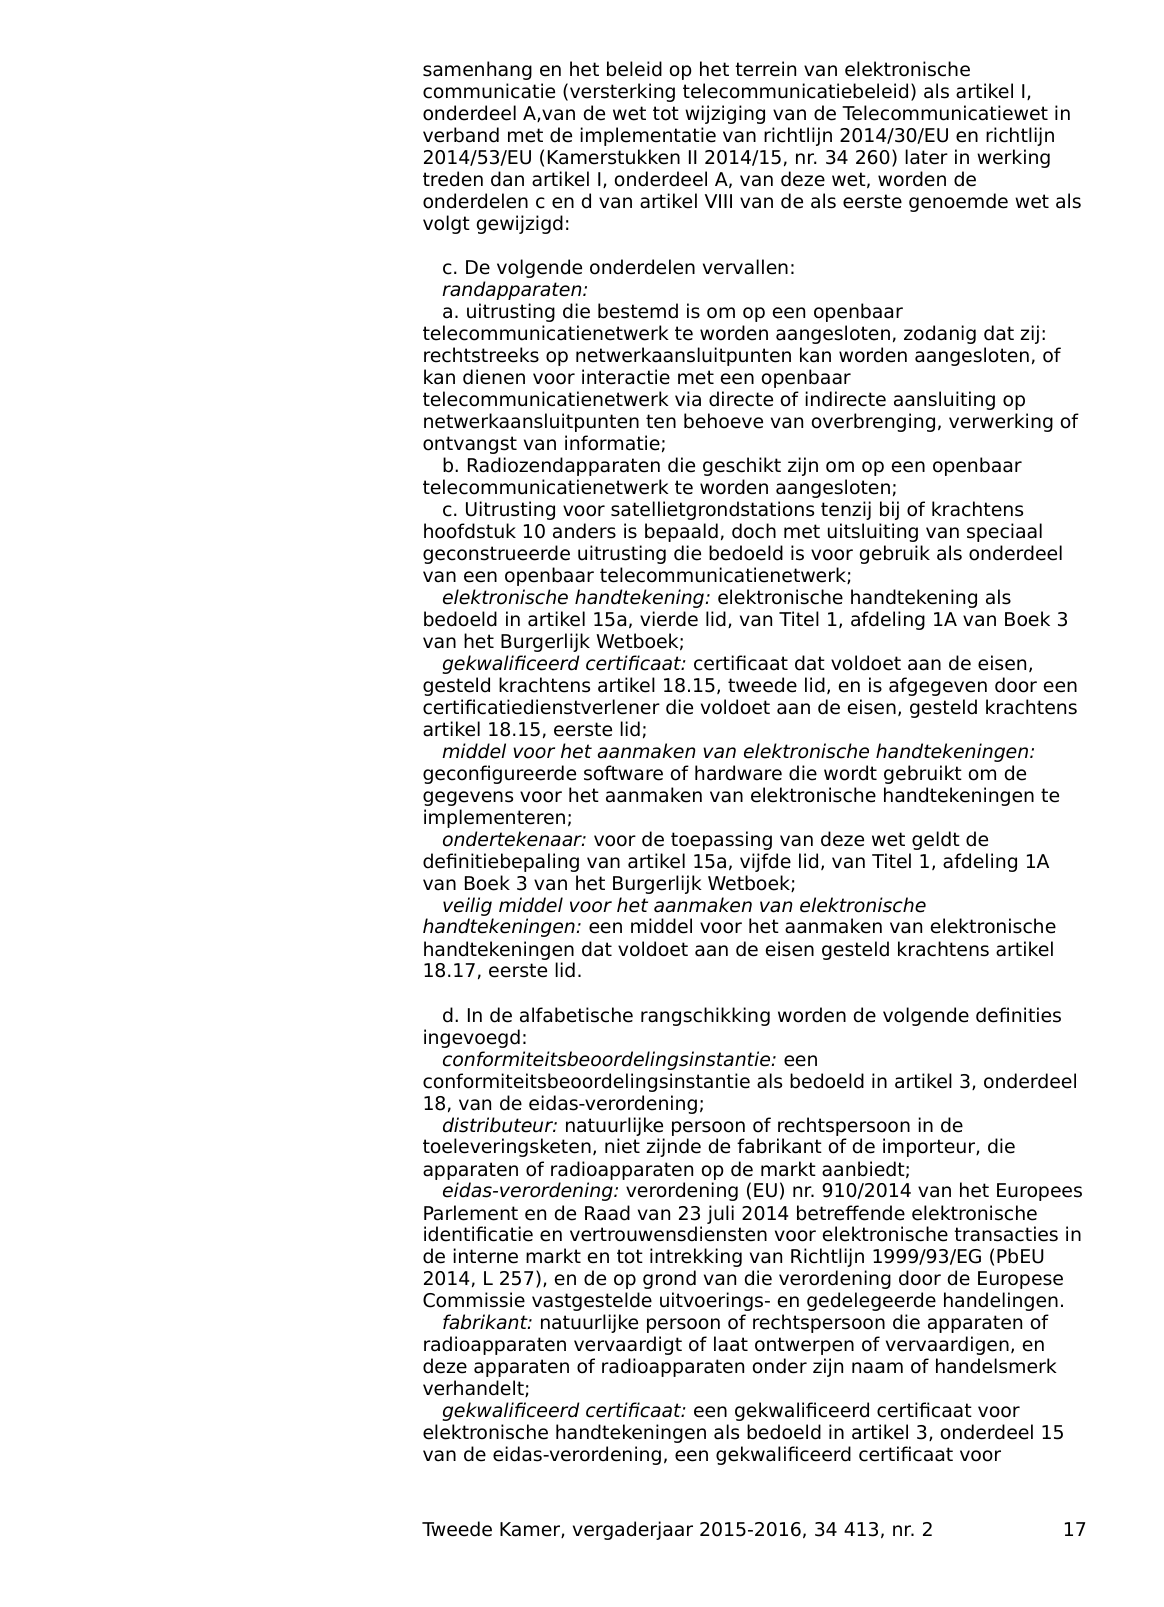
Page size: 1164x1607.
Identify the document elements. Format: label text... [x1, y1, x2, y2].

text middel voor het aanmaken van elektronische handtekeningen: geconfigureerde software of hardware die wordt gebruikt om de gegevens voor het aanmaken van elektronische handtekeningen te implementeren; [422, 741, 1087, 828]
text c. Uitrusting voor satellietgrondstations tenzij bij of krachtens hoofdstuk 10 anders is bepaald, doch met uitsluiting van speciaal geconstrueerde uitrusting die bedoeld is voor gebruik als onderdeel van een openbaar telecommunicatienetwerk; [422, 499, 1087, 587]
text conformiteitsbeoordelingsinstantie: een conformiteitsbeoordelingsinstantie als bedoeld in artikel 3, onderdeel 18, van de eidas-verordening; [422, 1048, 1087, 1114]
text fabrikant: natuurlijke persoon of rechtspersoon die apparaten of radioapparaten vervaardigt of laat ontwerpen of vervaardigen, en deze apparaten of radioapparaten onder zijn naam of handelsmerk verhandelt; [422, 1312, 1087, 1400]
text elektronische handtekening: elektronische handtekening als bedoeld in artikel 15a, vierde lid, van Titel 1, afdeling 1A van Boek 3 van het Burgerlijk Wetboek; [422, 587, 1087, 653]
text ondertekenaar: voor de toepassing van deze wet geldt de definitiebepaling van artikel 15a, vijfde lid, van Titel 1, afdeling 1A van Boek 3 van het Burgerlijk Wetboek; [422, 828, 1087, 894]
text b. Radiozendapparaten die geschikt zijn om op een openbaar telecommunicatienetwerk te worden aangesloten; [422, 455, 1087, 499]
text d. In de alfabetische rangschikking worden de volgende definities ingevoegd: [422, 1004, 1087, 1048]
text veilig middel voor het aanmaken van elektronische handtekeningen: een middel voor het aanmaken van elektronische handtekeningen dat voldoet aan de eisen gesteld krachtens artikel 18.17, eerste lid. [422, 894, 1087, 982]
text eidas-verordening: verordening (EU) nr. 910/2014 van het Europees Parlement en de Raad van 23 juli 2014 betreffende elektronische identificatie en vertrouwensdiensten voor elektronische transacties in de interne markt en tot intrekking van Richtlijn 1999/93/EG (PbEU 2014, L 257), en de op grond van die verordening door de Europese Commissie vastgestelde uitvoerings- en gedelegeerde handelingen. [422, 1180, 1087, 1312]
text samenhang en het beleid op het terrein van elektronische communicatie (versterking telecommunicatiebeleid) als artikel I, onderdeel A,van de wet tot wijziging van de Telecommunicatiewet in verband met de implementatie van richtlijn 2014/30/EU en richtlijn 2014/53/EU (Kamerstukken II 2014/15, nr. 34 260) later in werking treden dan artikel I, onderdeel A, van deze wet, worden de onderdelen c en d van artikel VIII van de als eerste genoemde wet als volgt gewijzigd: [422, 59, 1087, 235]
text c. De volgende onderdelen vervallen: [422, 257, 1087, 279]
text a. uitrusting die bestemd is om op een openbaar telecommunicatienetwerk te worden aangesloten, zodanig dat zij: rechtstreeks op netwerkaansluitpunten kan worden aangesloten, of kan dienen voor interactie met een openbaar telecommunicatienetwerk via directe of indirecte aansluiting op netwerkaansluitpunten ten behoeve van overbrenging, verwerking of ontvangst van informatie; [422, 301, 1087, 455]
text distributeur: natuurlijke persoon of rechtspersoon in de toeleveringsketen, niet zijnde de fabrikant of de importeur, die apparaten of radioapparaten op de markt aanbiedt; [422, 1114, 1087, 1180]
text gekwalificeerd certificaat: een gekwalificeerd certificaat voor elektronische handtekeningen als bedoeld in artikel 3, onderdeel 15 van de eidas-verordening, een gekwalificeerd certificaat voor [422, 1400, 1087, 1466]
text gekwalificeerd certificaat: certificaat dat voldoet aan de eisen, gesteld krachtens artikel 18.15, tweede lid, en is afgegeven door een certificatiedienstverlener die voldoet aan de eisen, gesteld krachtens artikel 18.15, eerste lid; [422, 653, 1087, 741]
text randapparaten: [422, 279, 1087, 301]
